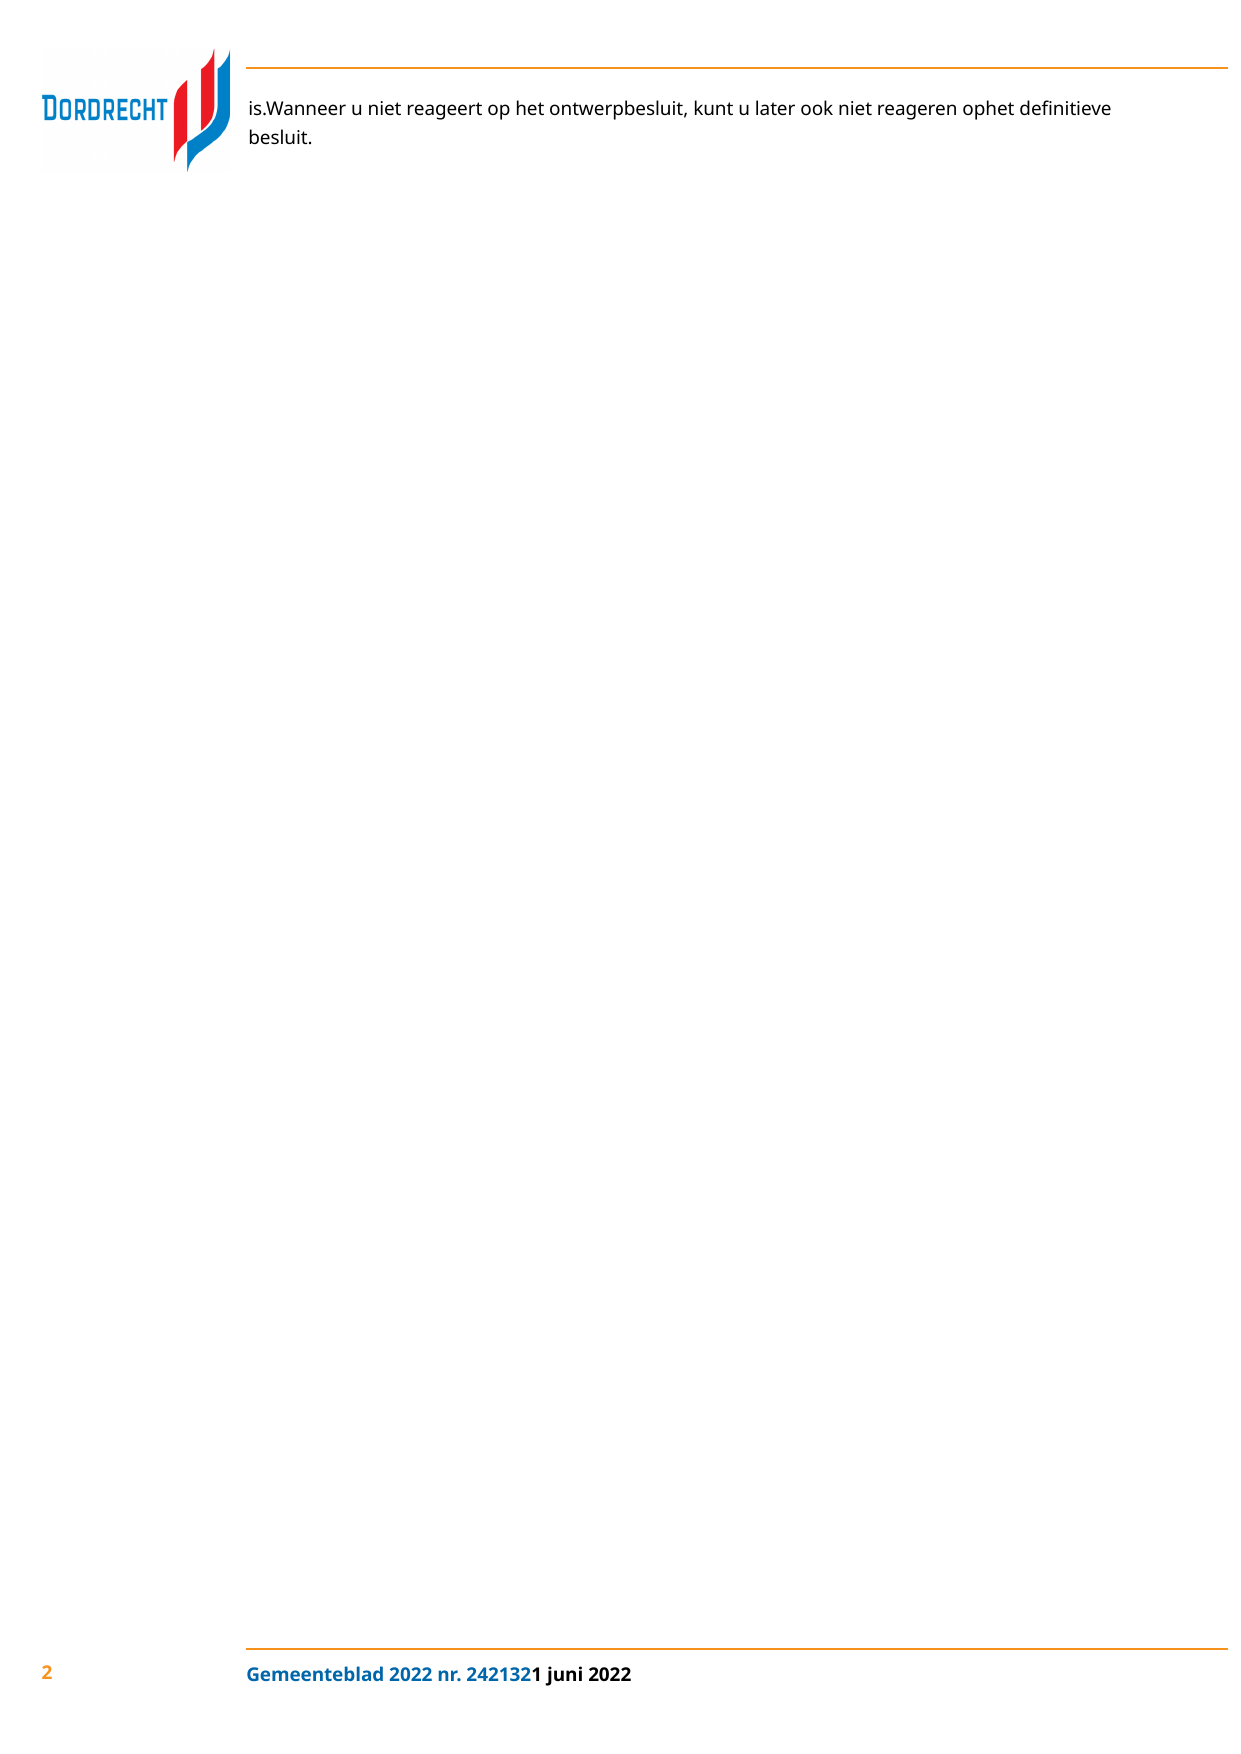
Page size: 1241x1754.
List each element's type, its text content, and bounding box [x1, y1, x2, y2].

picture [41, 47, 231, 172]
text is.Wanneer u niet reageert op het ontwerpbesluit, kunt u later ook niet reageren ophet definitieve besluit. [248, 95, 1152, 150]
